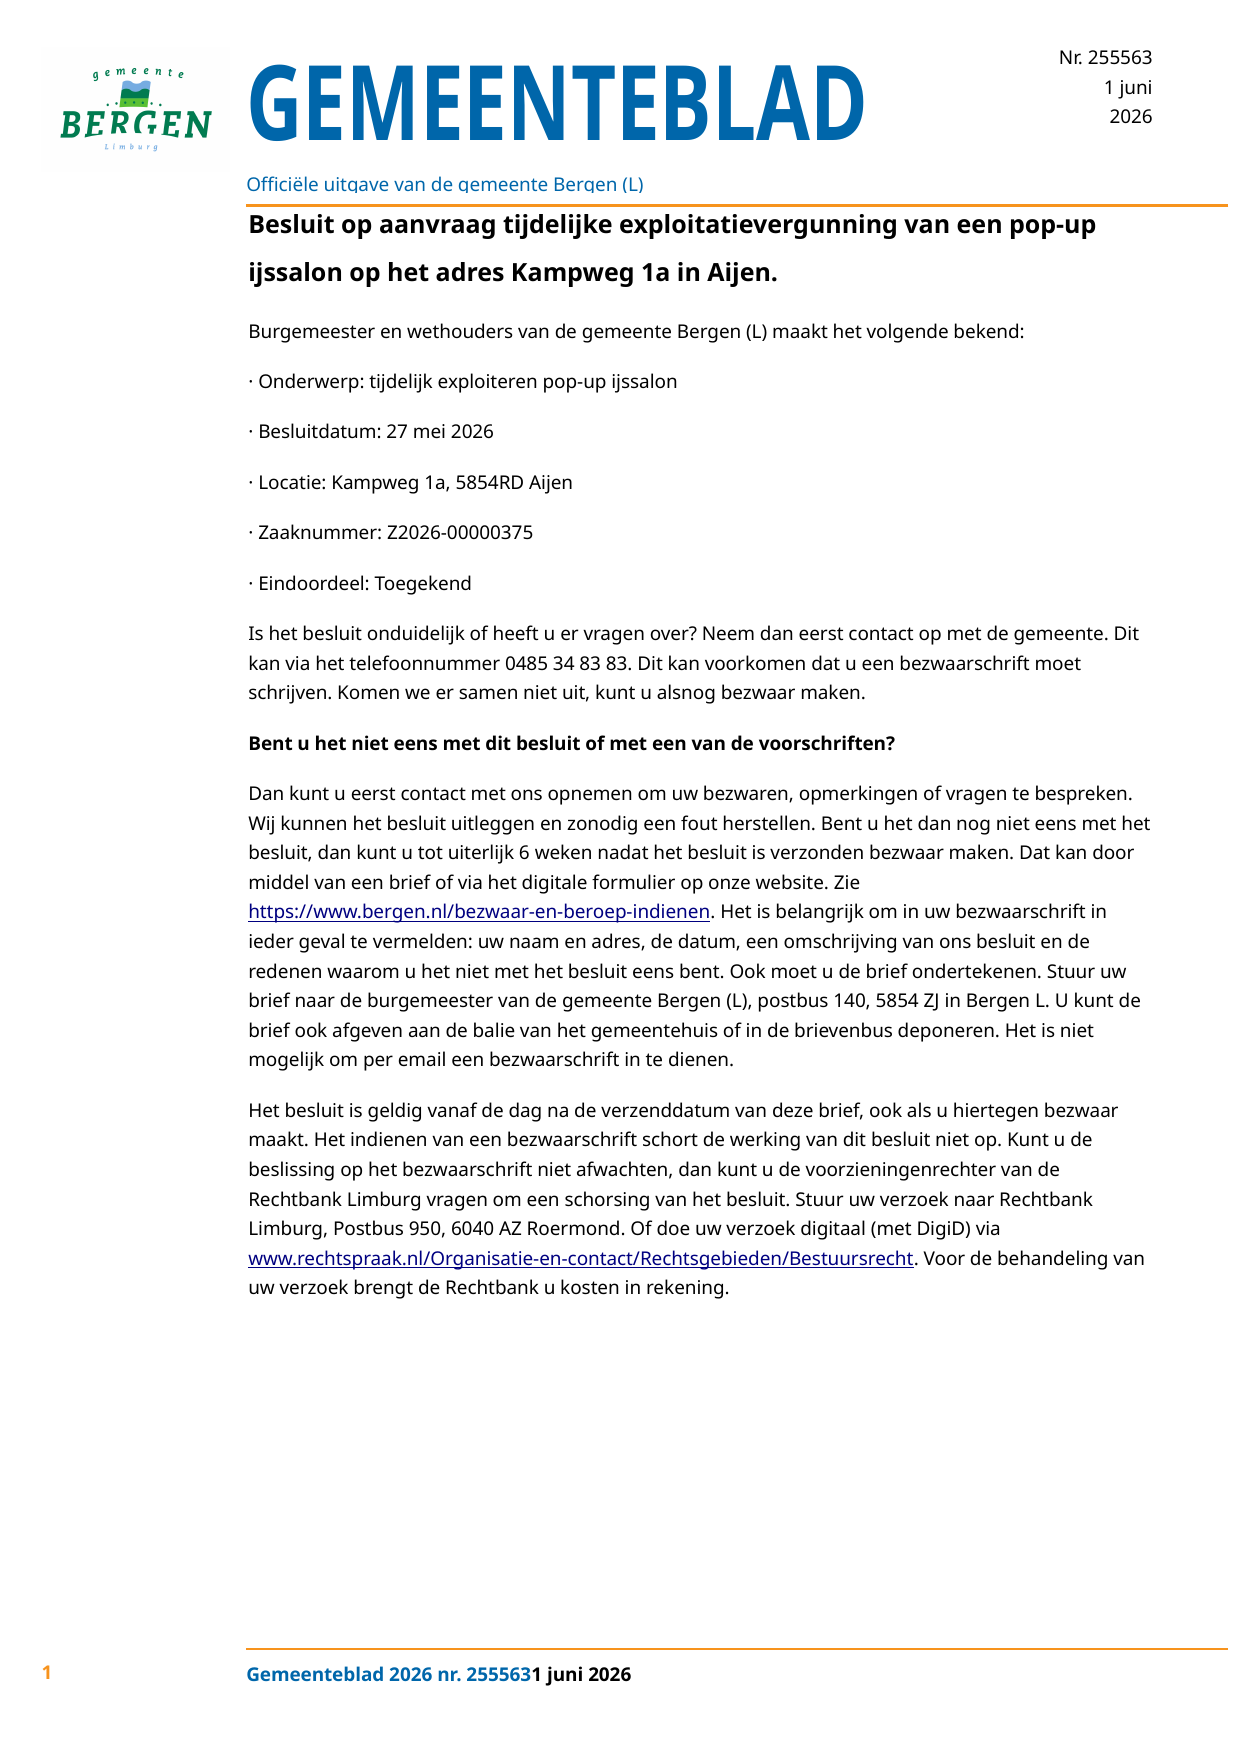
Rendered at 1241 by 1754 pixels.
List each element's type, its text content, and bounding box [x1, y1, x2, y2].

text · Onderwerp: tijdelijk exploiteren pop-up ijssalon [248, 368, 1152, 394]
text Burgemeester en wethouders van de gemeente Bergen (L) maakt het volgende bekend: [248, 318, 1152, 344]
text · Locatie: Kampweg 1a, 5854RD Aijen [248, 469, 1152, 495]
text Besluit op aanvraag tijdelijke exploitatievergunning van een pop-up ijssalon op het adres Kampweg 1a in Aijen. [248, 207, 1152, 288]
text Dan kunt u eerst contact met ons opnemen om uw bezwaren, opmerkingen of vragen te bespreken. Wij kunnen het besluit uitleggen en zonodig een fout herstellen. Bent u het dan nog niet eens met het besluit, dan kunt u tot uiterlijk 6 weken nadat het besluit is verzonden bezwaar maken. Dat kan door middel van een brief of via het digitale formulier op onze website. Zie https://www.bergen.nl/bezwaar-en-beroep-indienen. Het is belangrijk om in uw bezwaarschrift in ieder geval te vermelden: uw naam en adres, de datum, een omschrijving van ons besluit en de redenen waarom u het niet met het besluit eens bent. Ook moet u de brief ondertekenen. Stuur uw brief naar de burgemeester van de gemeente Bergen (L), postbus 140, 5854 ZJ in Bergen L. U kunt de brief ook afgeven aan de balie van het gemeentehuis of in de brievenbus deponeren. Het is niet mogelijk om per email een bezwaarschrift in te dienen. [248, 780, 1152, 1072]
text Bent u het niet eens met dit besluit of met een van de voorschriften? [248, 730, 1152, 756]
text · Eindoordeel: Toegekend [248, 570, 1152, 596]
text · Zaaknummer: Z2026-00000375 [248, 519, 1152, 545]
picture [41, 47, 231, 172]
text Het besluit is geldig vanaf de dag na de verzenddatum van deze brief, ook als u hiertegen bezwaar maakt. Het indienen van een bezwaarschrift schort de werking van dit besluit niet op. Kunt u de beslissing op het bezwaarschrift niet afwachten, dan kunt u de voorzieningenrechter van de Rechtbank Limburg vragen om een schorsing van het besluit. Stuur uw verzoek naar Rechtbank Limburg, Postbus 950, 6040 AZ Roermond. Of doe uw verzoek digitaal (met DigiD) via www.rechtspraak.nl/Organisatie-en-contact/Rechtsgebieden/Bestuursrecht. Voor de behandeling van uw verzoek brengt de Rechtbank u kosten in rekening. [248, 1097, 1152, 1300]
text Is het besluit onduidelijk of heeft u er vragen over? Neem dan eerst contact op met de gemeente. Dit kan via het telefoonnummer 0485 34 83 83. Dit kan voorkomen dat u een bezwaarschrift moet schrijven. Komen we er samen niet uit, kunt u alsnog bezwaar maken. [248, 620, 1152, 705]
text · Besluitdatum: 27 mei 2026 [248, 419, 1152, 444]
